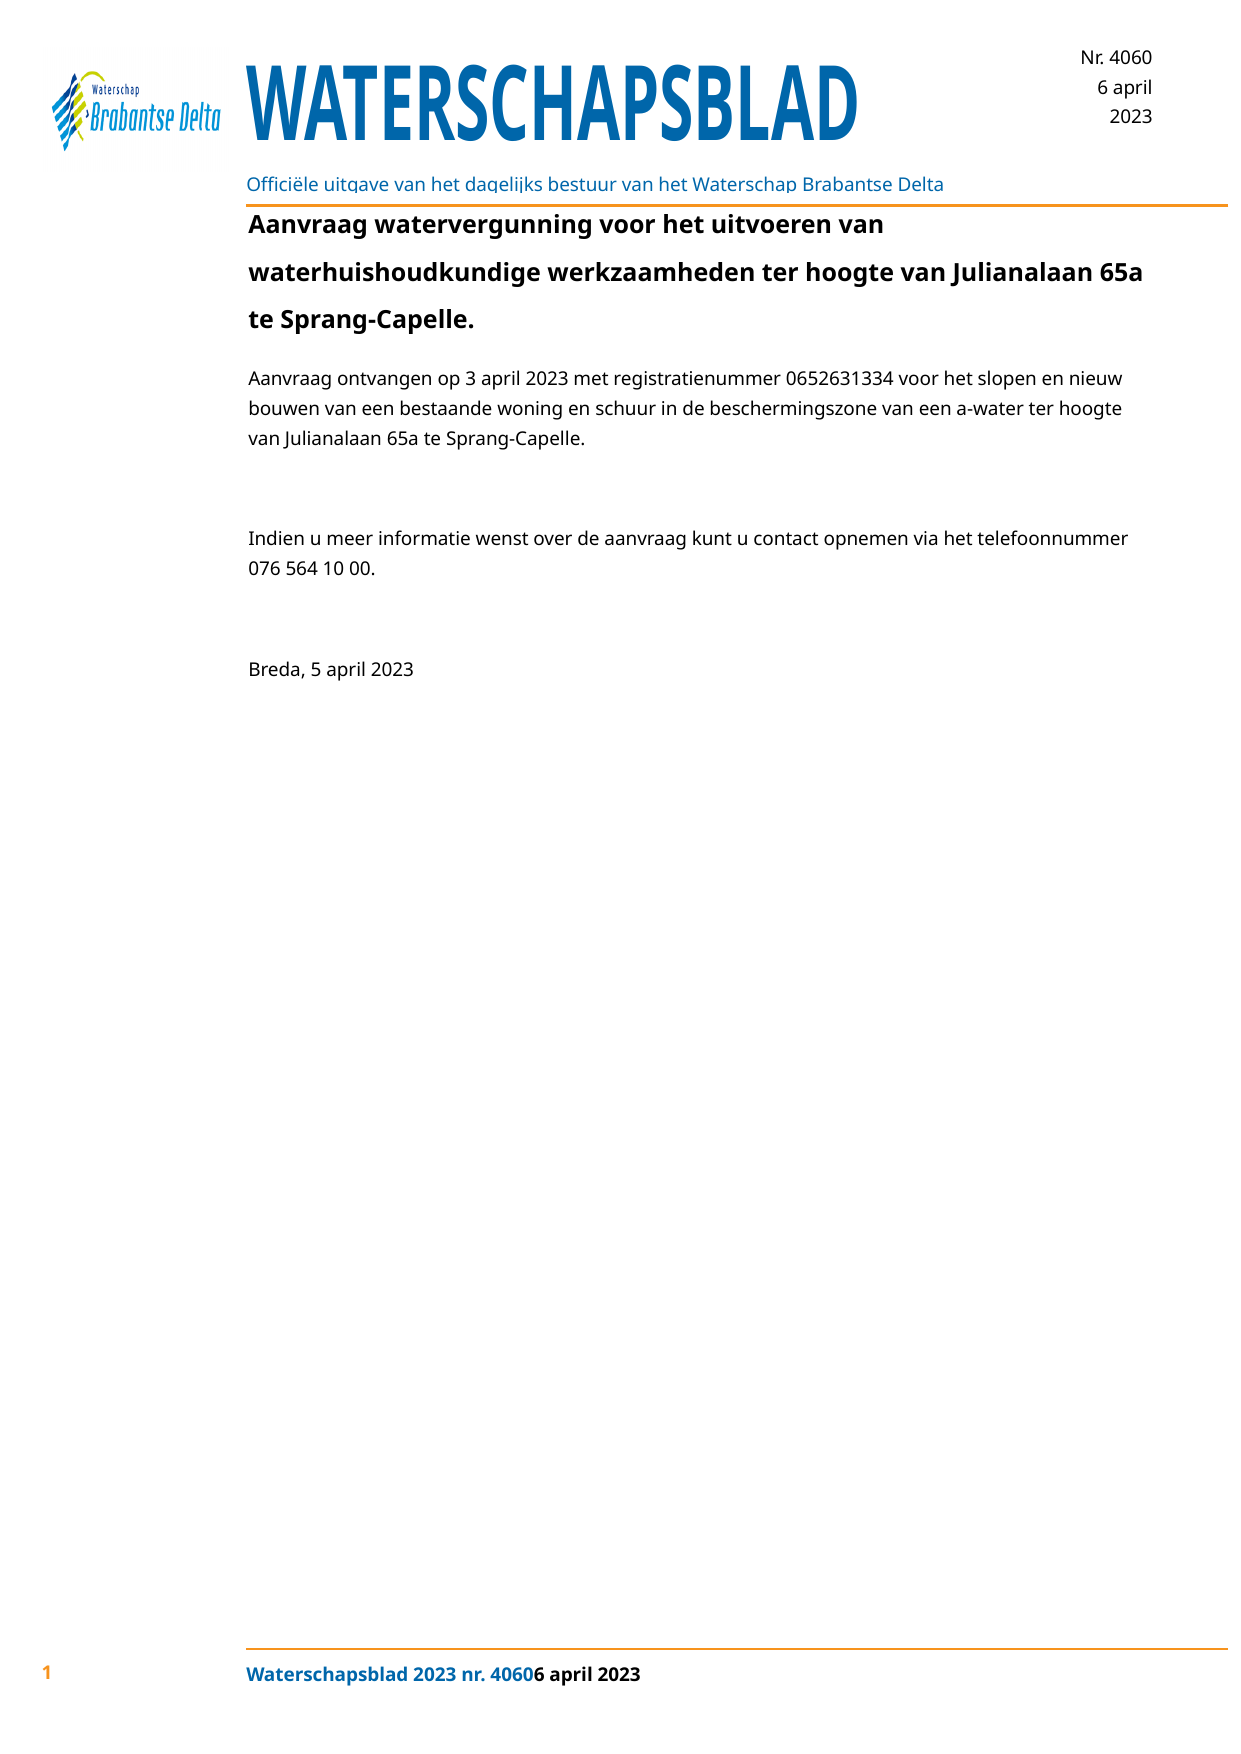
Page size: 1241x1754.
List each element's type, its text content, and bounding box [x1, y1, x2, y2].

text Aanvraag ontvangen op 3 april 2023 met registratienummer 0652631334 voor het slopen en nieuw bouwen van een bestaande woning en schuur in de beschermingszone van een a-water ter hoogte van Julianalaan 65a te Sprang-Capelle. [248, 366, 1152, 450]
picture [41, 47, 231, 172]
text Indien u meer informatie wenst over de aanvraag kunt u contact opnemen via het telefoonnummer 076 564 10 00. [248, 526, 1152, 581]
text Breda, 5 april 2023 [248, 656, 1152, 682]
text Aanvraag watervergunning voor het uitvoeren van waterhuishoudkundige werkzaamheden ter hoogte van Julianalaan 65a te Sprang-Capelle. [248, 207, 1152, 336]
